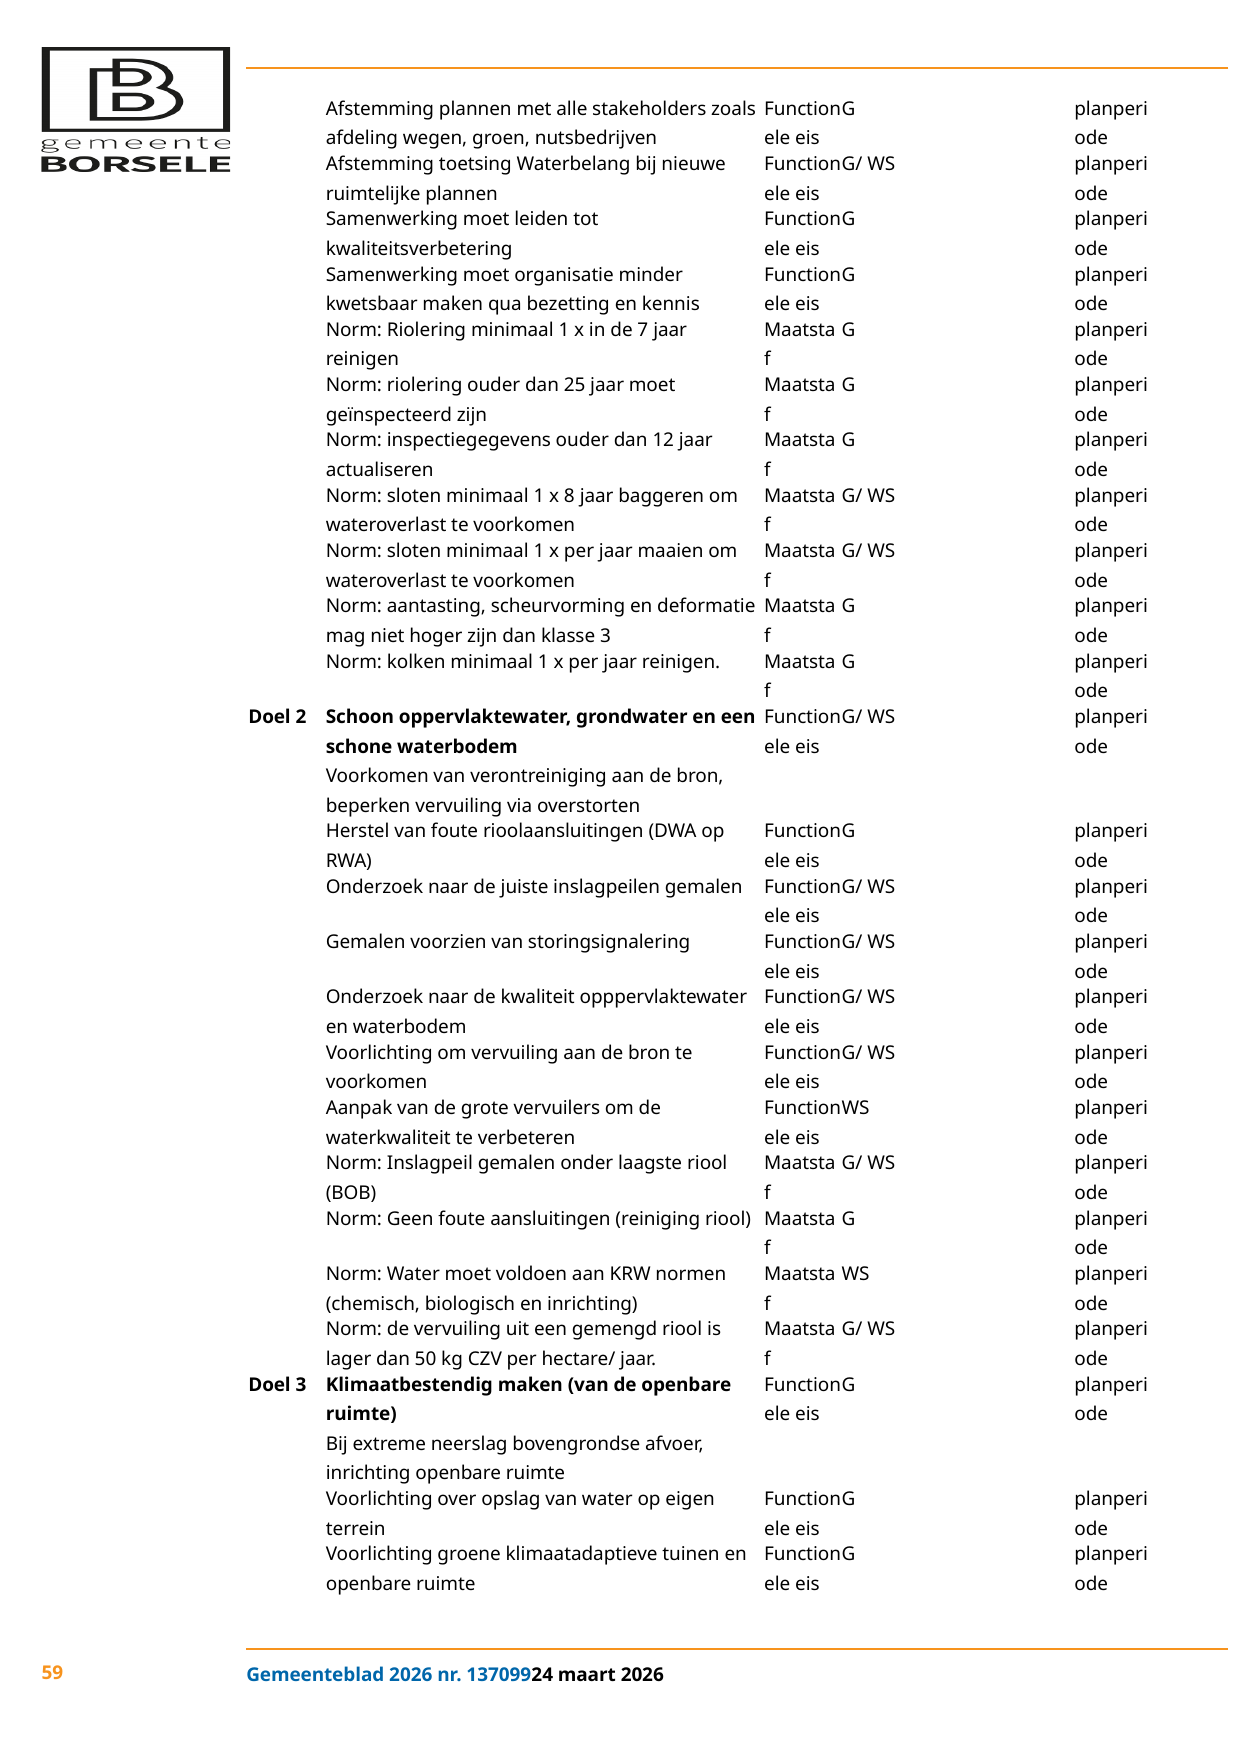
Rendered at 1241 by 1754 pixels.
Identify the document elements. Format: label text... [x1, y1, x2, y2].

table_cell [248, 1150, 326, 1205]
table_cell [248, 1485, 326, 1541]
table_cell [248, 150, 326, 205]
table_cell G/ WS [841, 928, 1074, 984]
table_cell planperiode [1074, 1150, 1152, 1205]
table_cell Afstemming plannen met alle stakeholders zoals afdeling wegen, groen, nutsbedrijven [326, 95, 764, 150]
table_cell planperiode [1074, 1371, 1152, 1485]
table_cell planperiode [1074, 150, 1152, 205]
table_cell Voorlichting groene klimaatadaptieve tuinen en openbare ruimte [326, 1541, 764, 1596]
table_cell [248, 873, 326, 928]
table_cell [248, 928, 326, 984]
table_cell Functionele eis [764, 1541, 841, 1596]
table_cell Functionele eis [764, 984, 841, 1039]
table_cell G/ WS [841, 1316, 1074, 1371]
table_cell [248, 261, 326, 316]
table_cell Maatstaf [764, 1260, 841, 1316]
table_cell planperiode [1074, 984, 1152, 1039]
table_cell Maatstaf [764, 1150, 841, 1205]
table_cell G/ WS [841, 150, 1074, 205]
table_cell Maatstaf [764, 371, 841, 427]
table_cell Functionele eis [764, 873, 841, 928]
table_cell [248, 593, 326, 648]
table_cell Doel 2 [248, 703, 326, 818]
table_cell [248, 316, 326, 371]
table_cell G [841, 261, 1074, 316]
table_cell Gemalen voorzien van storingsignalering [326, 928, 764, 984]
table_cell planperiode [1074, 371, 1152, 427]
table_cell G/ WS [841, 482, 1074, 537]
table_cell G [841, 205, 1074, 261]
table_cell Maatstaf [764, 482, 841, 537]
picture [41, 47, 231, 172]
table_cell Maatstaf [764, 537, 841, 593]
table_cell G [841, 1541, 1074, 1596]
table_cell G [841, 95, 1074, 150]
table_cell G [841, 1371, 1074, 1485]
table_cell Onderzoek naar de juiste inslagpeilen gemalen [326, 873, 764, 928]
table_cell Maatstaf [764, 1205, 841, 1260]
table_cell planperiode [1074, 703, 1152, 818]
table_cell Norm: Geen foute aansluitingen (reiniging riool) [326, 1205, 764, 1260]
table_cell planperiode [1074, 427, 1152, 482]
table_cell G [841, 648, 1074, 703]
table_cell [248, 537, 326, 593]
table_cell Maatstaf [764, 316, 841, 371]
table_cell Samenwerking moet leiden tot kwaliteitsverbetering [326, 205, 764, 261]
table_cell Functionele eis [764, 150, 841, 205]
table_cell planperiode [1074, 316, 1152, 371]
table_cell G/ WS [841, 984, 1074, 1039]
table_cell Norm: riolering ouder dan 25 jaar moet geïnspecteerd zijn [326, 371, 764, 427]
table_cell Afstemming toetsing Waterbelang bij nieuwe ruimtelijke plannen [326, 150, 764, 205]
table_cell Aanpak van de grote vervuilers om de waterkwaliteit te verbeteren [326, 1094, 764, 1149]
table_cell WS [841, 1260, 1074, 1316]
table_cell G/ WS [841, 537, 1074, 593]
table_cell planperiode [1074, 1541, 1152, 1596]
table_cell Functionele eis [764, 261, 841, 316]
table_cell [248, 1205, 326, 1260]
table_cell G [841, 1485, 1074, 1541]
table_cell G/ WS [841, 1039, 1074, 1094]
table_cell Norm: de vervuiling uit een gemengd riool is lager dan 50 kg CZV per hectare/ jaar. [326, 1316, 764, 1371]
table_cell G/ WS [841, 703, 1074, 818]
table_cell WS [841, 1094, 1074, 1149]
table_cell Functionele eis [764, 703, 841, 818]
table_cell Maatstaf [764, 1316, 841, 1371]
table_cell Norm: Water moet voldoen aan KRW normen (chemisch, biologisch en inrichting) [326, 1260, 764, 1316]
table_cell [248, 205, 326, 261]
table_cell [248, 1316, 326, 1371]
table_cell Functionele eis [764, 928, 841, 984]
table_cell Voorlichting om vervuiling aan de bron te voorkomen [326, 1039, 764, 1094]
table_cell [248, 95, 326, 150]
table_cell planperiode [1074, 1260, 1152, 1316]
table_cell Functionele eis [764, 1039, 841, 1094]
table_cell Norm: Inslagpeil gemalen onder laagste riool (BOB) [326, 1150, 764, 1205]
table_cell Functionele eis [764, 95, 841, 150]
table_cell Maatstaf [764, 593, 841, 648]
table_cell [248, 984, 326, 1039]
table_cell G [841, 1205, 1074, 1260]
table_cell [248, 1541, 326, 1596]
table_cell Schoon oppervlaktewater, grondwater en een schone waterbodem Voorkomen van verontreiniging aan de bron, beperken vervuiling via overstorten [326, 703, 764, 818]
table_cell Norm: sloten minimaal 1 x per jaar maaien om wateroverlast te voorkomen [326, 537, 764, 593]
table_cell G [841, 818, 1074, 873]
table_cell [248, 648, 326, 703]
table_cell [248, 1039, 326, 1094]
table_cell Functionele eis [764, 818, 841, 873]
table_cell [248, 1094, 326, 1149]
table_cell planperiode [1074, 1039, 1152, 1094]
table_cell Maatstaf [764, 648, 841, 703]
table_cell planperiode [1074, 1316, 1152, 1371]
table_cell Maatstaf [764, 427, 841, 482]
table_cell [248, 371, 326, 427]
table_cell G [841, 371, 1074, 427]
table_cell planperiode [1074, 1205, 1152, 1260]
table_cell planperiode [1074, 537, 1152, 593]
table_cell [248, 427, 326, 482]
table_cell planperiode [1074, 873, 1152, 928]
table_cell Norm: sloten minimaal 1 x 8 jaar baggeren om wateroverlast te voorkomen [326, 482, 764, 537]
table_cell Functionele eis [764, 205, 841, 261]
table_cell Functionele eis [764, 1485, 841, 1541]
table_cell Herstel van foute rioolaansluitingen (DWA op RWA) [326, 818, 764, 873]
table_cell planperiode [1074, 928, 1152, 984]
table_cell Functionele eis [764, 1371, 841, 1485]
table_cell planperiode [1074, 648, 1152, 703]
table_cell planperiode [1074, 818, 1152, 873]
table_cell planperiode [1074, 1094, 1152, 1149]
table_cell Doel 3 [248, 1371, 326, 1485]
table_cell G [841, 427, 1074, 482]
table_cell G/ WS [841, 1150, 1074, 1205]
table_cell [248, 1260, 326, 1316]
table_cell Functionele eis [764, 1094, 841, 1149]
table_cell planperiode [1074, 1485, 1152, 1541]
table_cell G/ WS [841, 873, 1074, 928]
table_cell planperiode [1074, 261, 1152, 316]
table_cell [248, 482, 326, 537]
table_cell G [841, 316, 1074, 371]
table_cell Samenwerking moet organisatie minder kwetsbaar maken qua bezetting en kennis [326, 261, 764, 316]
table_cell Onderzoek naar de kwaliteit opppervlaktewater en waterbodem [326, 984, 764, 1039]
table_cell planperiode [1074, 205, 1152, 261]
table_cell Norm: aantasting, scheurvorming en deformatie mag niet hoger zijn dan klasse 3 [326, 593, 764, 648]
table_cell planperiode [1074, 482, 1152, 537]
table_cell planperiode [1074, 593, 1152, 648]
table_cell Norm: inspectiegegevens ouder dan 12 jaar actualiseren [326, 427, 764, 482]
table_cell Norm: Riolering minimaal 1 x in de 7 jaar reinigen [326, 316, 764, 371]
table_cell [248, 818, 326, 873]
table_cell Voorlichting over opslag van water op eigen terrein [326, 1485, 764, 1541]
table_cell Norm: kolken minimaal 1 x per jaar reinigen. [326, 648, 764, 703]
table_cell G [841, 593, 1074, 648]
table_cell Klimaatbestendig maken (van de openbare ruimte) Bij extreme neerslag bovengrondse afvoer, inrichting openbare ruimte [326, 1371, 764, 1485]
table_cell planperiode [1074, 95, 1152, 150]
